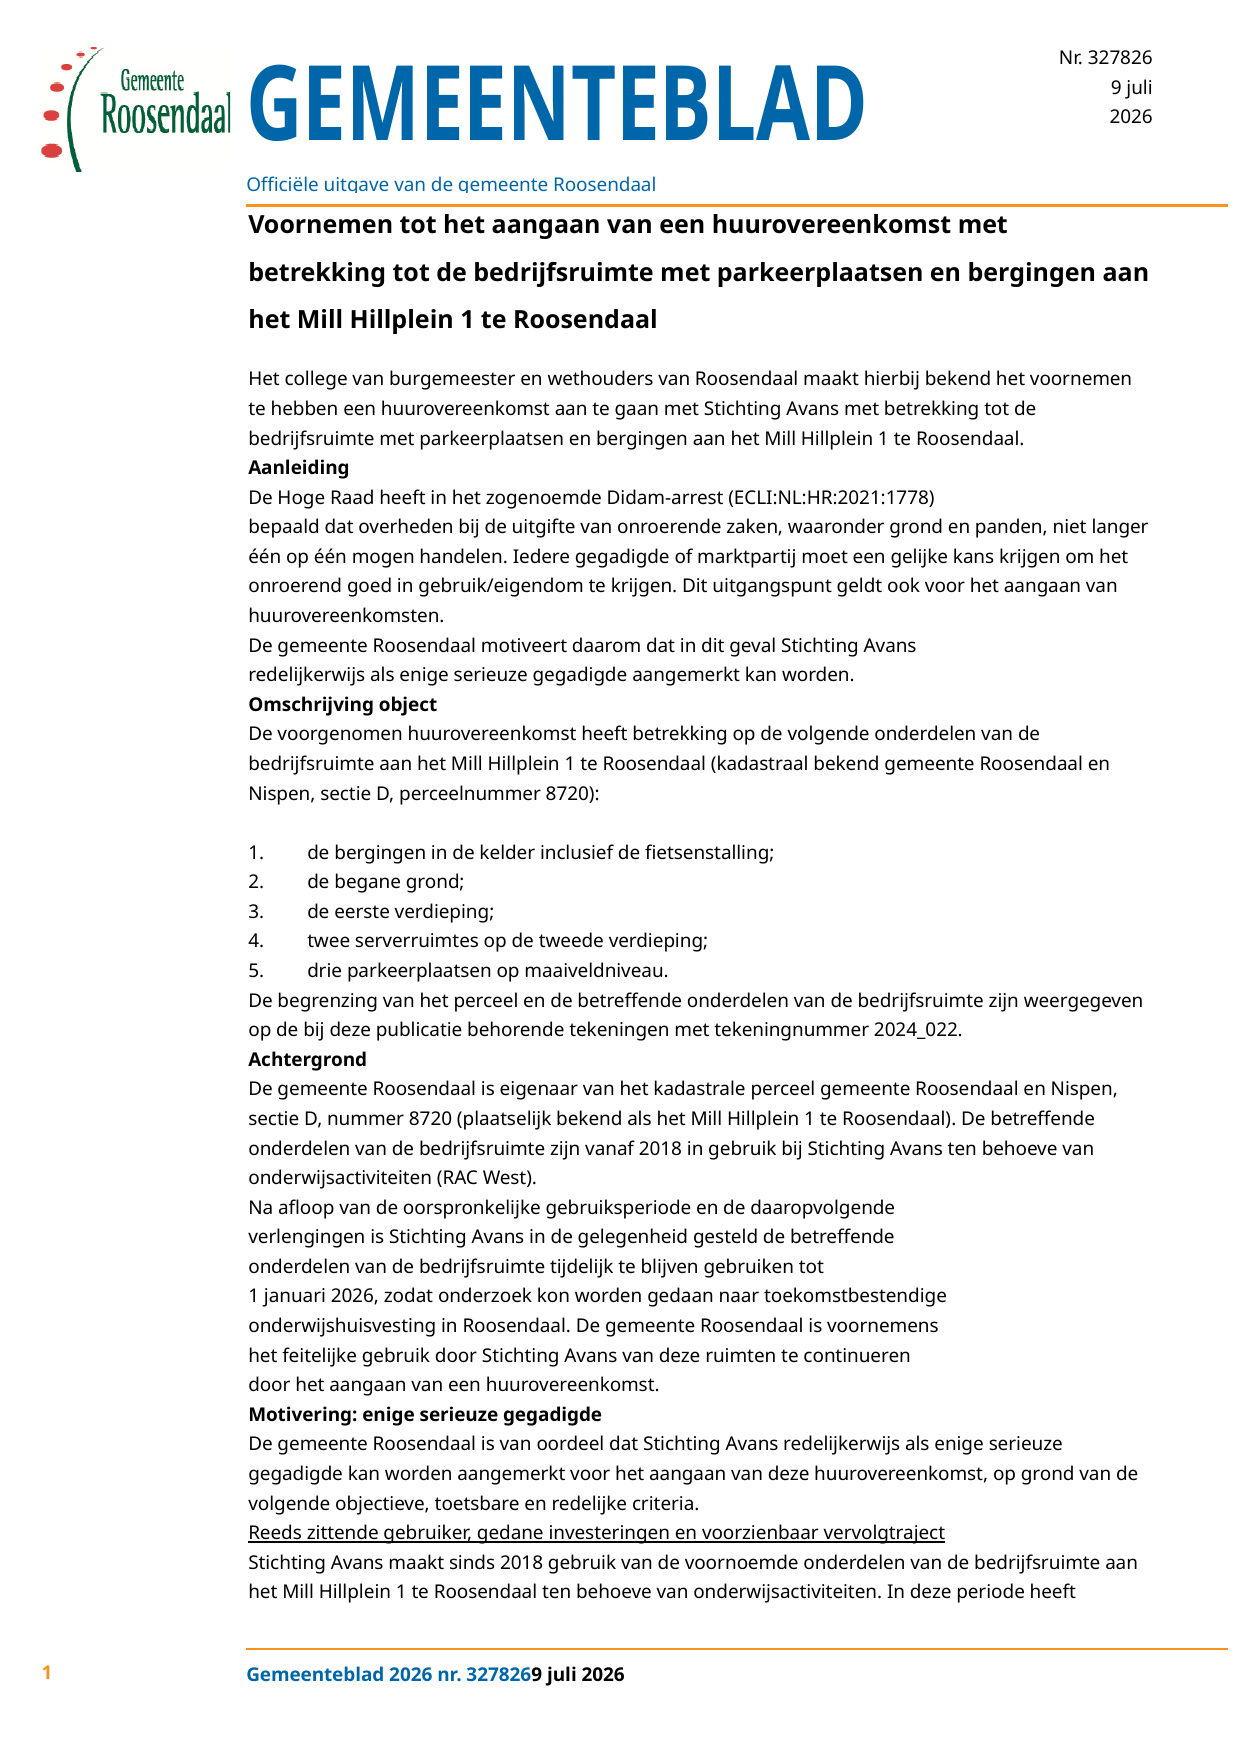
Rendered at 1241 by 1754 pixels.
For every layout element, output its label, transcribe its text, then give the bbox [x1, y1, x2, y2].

text Voornemen tot het aangaan van een huurovereenkomst met betrekking tot de bedrijfsruimte met parkeerplaatsen en bergingen aan het Mill Hillplein 1 te Roosendaal [248, 207, 1152, 336]
text De begrenzing van het perceel en de betreffende onderdelen van de bedrijfsruimte zijn weergegeven op de bij deze publicatie behorende tekeningen met tekeningnummer 2024_022. [248, 987, 1152, 1042]
text Aanleiding [248, 454, 1152, 480]
list drie parkeerplaatsen op maaiveldniveau. [248, 957, 1152, 983]
picture [41, 47, 231, 172]
text De gemeente Roosendaal is van oordeel dat Stichting Avans redelijkerwijs als enige serieuze gegadigde kan worden aangemerkt voor het aangaan van deze huurovereenkomst, op grond van de volgende objectieve, toetsbare en redelijke criteria. [248, 1431, 1152, 1515]
list twee serverruimtes op de tweede verdieping; [248, 928, 1152, 953]
text Het college van burgemeester en wethouders van Roosendaal maakt hierbij bekend het voornemen te hebben een huurovereenkomst aan te gaan met Stichting Avans met betrekking tot de bedrijfsruimte met parkeerplaatsen en bergingen aan het Mill Hillplein 1 te Roosendaal. [248, 366, 1152, 450]
text bepaald dat overheden bij de uitgifte van onroerende zaken, waaronder grond en panden, niet langer één op één mogen handelen. Iedere gegadigde of marktpartij moet een gelijke kans krijgen om het onroerend goed in gebruik/eigendom te krijgen. Dit uitgangspunt geldt ook voor het aangaan van huurovereenkomsten. [248, 513, 1152, 628]
list de eerste verdieping; [248, 898, 1152, 924]
text Reeds zittende gebruiker, gedane investeringen en voorzienbaar vervolgtraject [248, 1519, 1152, 1545]
text Omschrijving object [248, 691, 1152, 717]
text verlengingen is Stichting Avans in de gelegenheid gesteld de betreffende [248, 1223, 1152, 1249]
text Motivering: enige serieuze gegadigde [248, 1401, 1152, 1427]
text Na afloop van de oorspronkelijke gebruiksperiode en de daaropvolgende [248, 1194, 1152, 1219]
text redelijkerwijs als enige serieuze gegadigde aangemerkt kan worden. [248, 661, 1152, 687]
text door het aangaan van een huurovereenkomst. [248, 1371, 1152, 1397]
text De gemeente Roosendaal is eigenaar van het kadastrale perceel gemeente Roosendaal en Nispen, sectie D, nummer 8720 (plaatselijk bekend als het Mill Hillplein 1 te Roosendaal). De betreffende onderdelen van de bedrijfsruimte zijn vanaf 2018 in gebruik bij Stichting Avans ten behoeve van onderwijsactiviteiten (RAC West). [248, 1076, 1152, 1190]
text De gemeente Roosendaal motiveert daarom dat in dit geval Stichting Avans [248, 632, 1152, 657]
text De voorgenomen huurovereenkomst heeft betrekking op de volgende onderdelen van de bedrijfsruimte aan het Mill Hillplein 1 te Roosendaal (kadastraal bekend gemeente Roosendaal en Nispen, sectie D, perceelnummer 8720): [248, 721, 1152, 805]
text het feitelijke gebruik door Stichting Avans van deze ruimten te continueren [248, 1342, 1152, 1367]
text De Hoge Raad heeft in het zogenoemde Didam-arrest (ECLI:NL:HR:2021:1778) [248, 484, 1152, 509]
list de bergingen in de kelder inclusief de fietsenstalling; [248, 839, 1152, 864]
text onderdelen van de bedrijfsruimte tijdelijk te blijven gebruiken tot [248, 1253, 1152, 1279]
list de begane grond; [248, 868, 1152, 894]
text Stichting Avans maakt sinds 2018 gebruik van de voornoemde onderdelen van de bedrijfsruimte aan het Mill Hillplein 1 te Roosendaal ten behoeve van onderwijsactiviteiten. In deze periode heeft [248, 1549, 1152, 1604]
text Achtergrond [248, 1046, 1152, 1072]
text onderwijshuisvesting in Roosendaal. De gemeente Roosendaal is voornemens [248, 1312, 1152, 1338]
text 1 januari 2026, zodat onderzoek kon worden gedaan naar toekomstbestendige [248, 1283, 1152, 1308]
